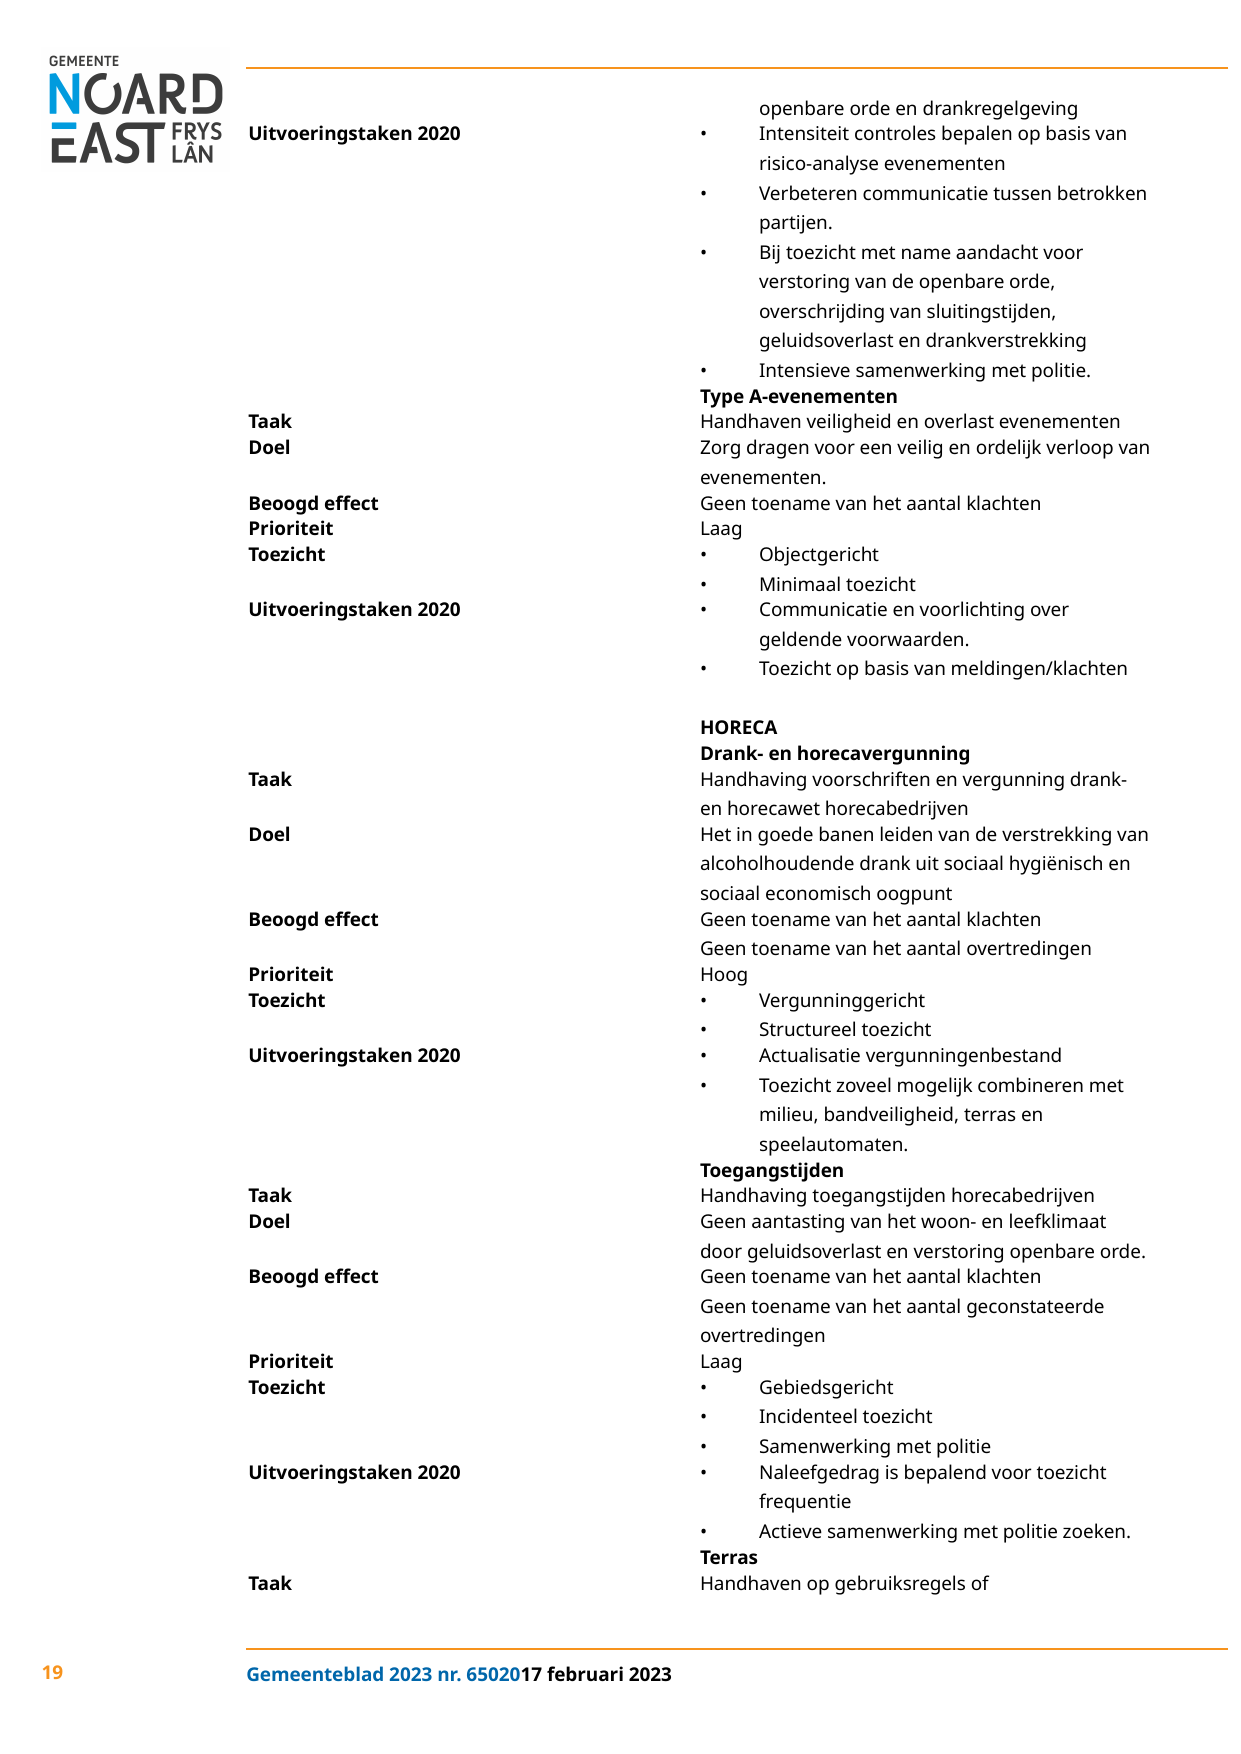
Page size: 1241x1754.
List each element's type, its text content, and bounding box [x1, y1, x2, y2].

table_cell Geen toename van het aantal klachten Geen toename van het aantal overtredingen [700, 906, 1152, 961]
table_cell Doel [248, 434, 700, 490]
table_cell Zorg dragen voor een veilig en ordelijk verloop van evenementen. [700, 434, 1152, 490]
table_cell Taak [248, 766, 700, 821]
table_cell Doel [248, 821, 700, 906]
table_cell openbare orde en drankregelgeving [700, 95, 1152, 121]
table_cell Toegangstijden [700, 1157, 1152, 1182]
table_cell Terras [700, 1544, 1152, 1570]
table_cell Intensiteit controles bepalen op basis van risico-analyse evenementen Verbeteren communicatie tussen betrokken partijen. Bij toezicht met name aandacht voor verstoring van de openbare orde, overschrijding van sluitingstijden, geluidsoverlast en drankverstrekking Intensieve samenwerking met politie. [700, 121, 1152, 383]
table_cell Gebiedsgericht Incidenteel toezicht Samenwerking met politie [700, 1374, 1152, 1459]
table_cell Handhaving toegangstijden horecabedrijven [700, 1183, 1152, 1208]
table_cell Uitvoeringstaken 2020 [248, 121, 700, 383]
table_cell Actualisatie vergunningenbestand Toezicht zoveel mogelijk combineren met milieu, bandveiligheid, terras en speelautomaten. [700, 1042, 1152, 1157]
table_cell Taak [248, 1570, 700, 1595]
table_cell Handhaven veiligheid en overlast evenementen [700, 409, 1152, 434]
table_cell Handhaven op gebruiksregels of [700, 1570, 1152, 1595]
table_cell Prioriteit [248, 515, 700, 541]
table_cell Toezicht [248, 541, 700, 596]
table_cell Prioriteit [248, 961, 700, 987]
table_cell Beoogd effect [248, 906, 700, 961]
table_cell Uitvoeringstaken 2020 [248, 596, 700, 681]
table_cell [248, 383, 700, 409]
table_cell Beoogd effect [248, 490, 700, 515]
table_cell Vergunninggericht Structureel toezicht [700, 987, 1152, 1042]
table_cell Type A-evenementen [700, 383, 1152, 409]
picture [41, 47, 231, 172]
table_cell Drank- en horecavergunning [700, 740, 1152, 766]
table_cell Doel [248, 1208, 700, 1263]
table_cell Objectgericht Minimaal toezicht [700, 541, 1152, 596]
table_cell Taak [248, 1183, 700, 1208]
table_cell Het in goede banen leiden van de verstrekking van alcoholhoudende drank uit sociaal hygiënisch en sociaal economisch oogpunt [700, 821, 1152, 906]
table_cell Toezicht [248, 987, 700, 1042]
table_header HORECA [700, 714, 1152, 740]
table_cell Laag [700, 1349, 1152, 1374]
table_cell Toezicht [248, 1374, 700, 1459]
table_cell Taak [248, 409, 700, 434]
table_cell Laag [700, 515, 1152, 541]
table_cell Prioriteit [248, 1349, 700, 1374]
table_cell Uitvoeringstaken 2020 [248, 1042, 700, 1157]
table_cell Geen toename van het aantal klachten Geen toename van het aantal geconstateerde overtredingen [700, 1264, 1152, 1348]
table_cell Uitvoeringstaken 2020 [248, 1459, 700, 1544]
table_cell Naleefgedrag is bepalend voor toezicht frequentie Actieve samenwerking met politie zoeken. [700, 1459, 1152, 1544]
table_cell [248, 1157, 700, 1182]
table_cell [248, 1544, 700, 1570]
table_cell Hoog [700, 961, 1152, 987]
table_cell Handhaving voorschriften en vergunning drank- en horecawet horecabedrijven [700, 766, 1152, 821]
table_cell Geen aantasting van het woon- en leefklimaat door geluidsoverlast en verstoring openbare orde. [700, 1208, 1152, 1263]
table_cell Communicatie en voorlichting over geldende voorwaarden. Toezicht op basis van meldingen/klachten [700, 596, 1152, 681]
table_cell Beoogd effect [248, 1264, 700, 1348]
table_cell [248, 740, 700, 766]
table_cell [248, 95, 700, 121]
table_cell Geen toename van het aantal klachten [700, 490, 1152, 515]
table_header [248, 714, 700, 740]
